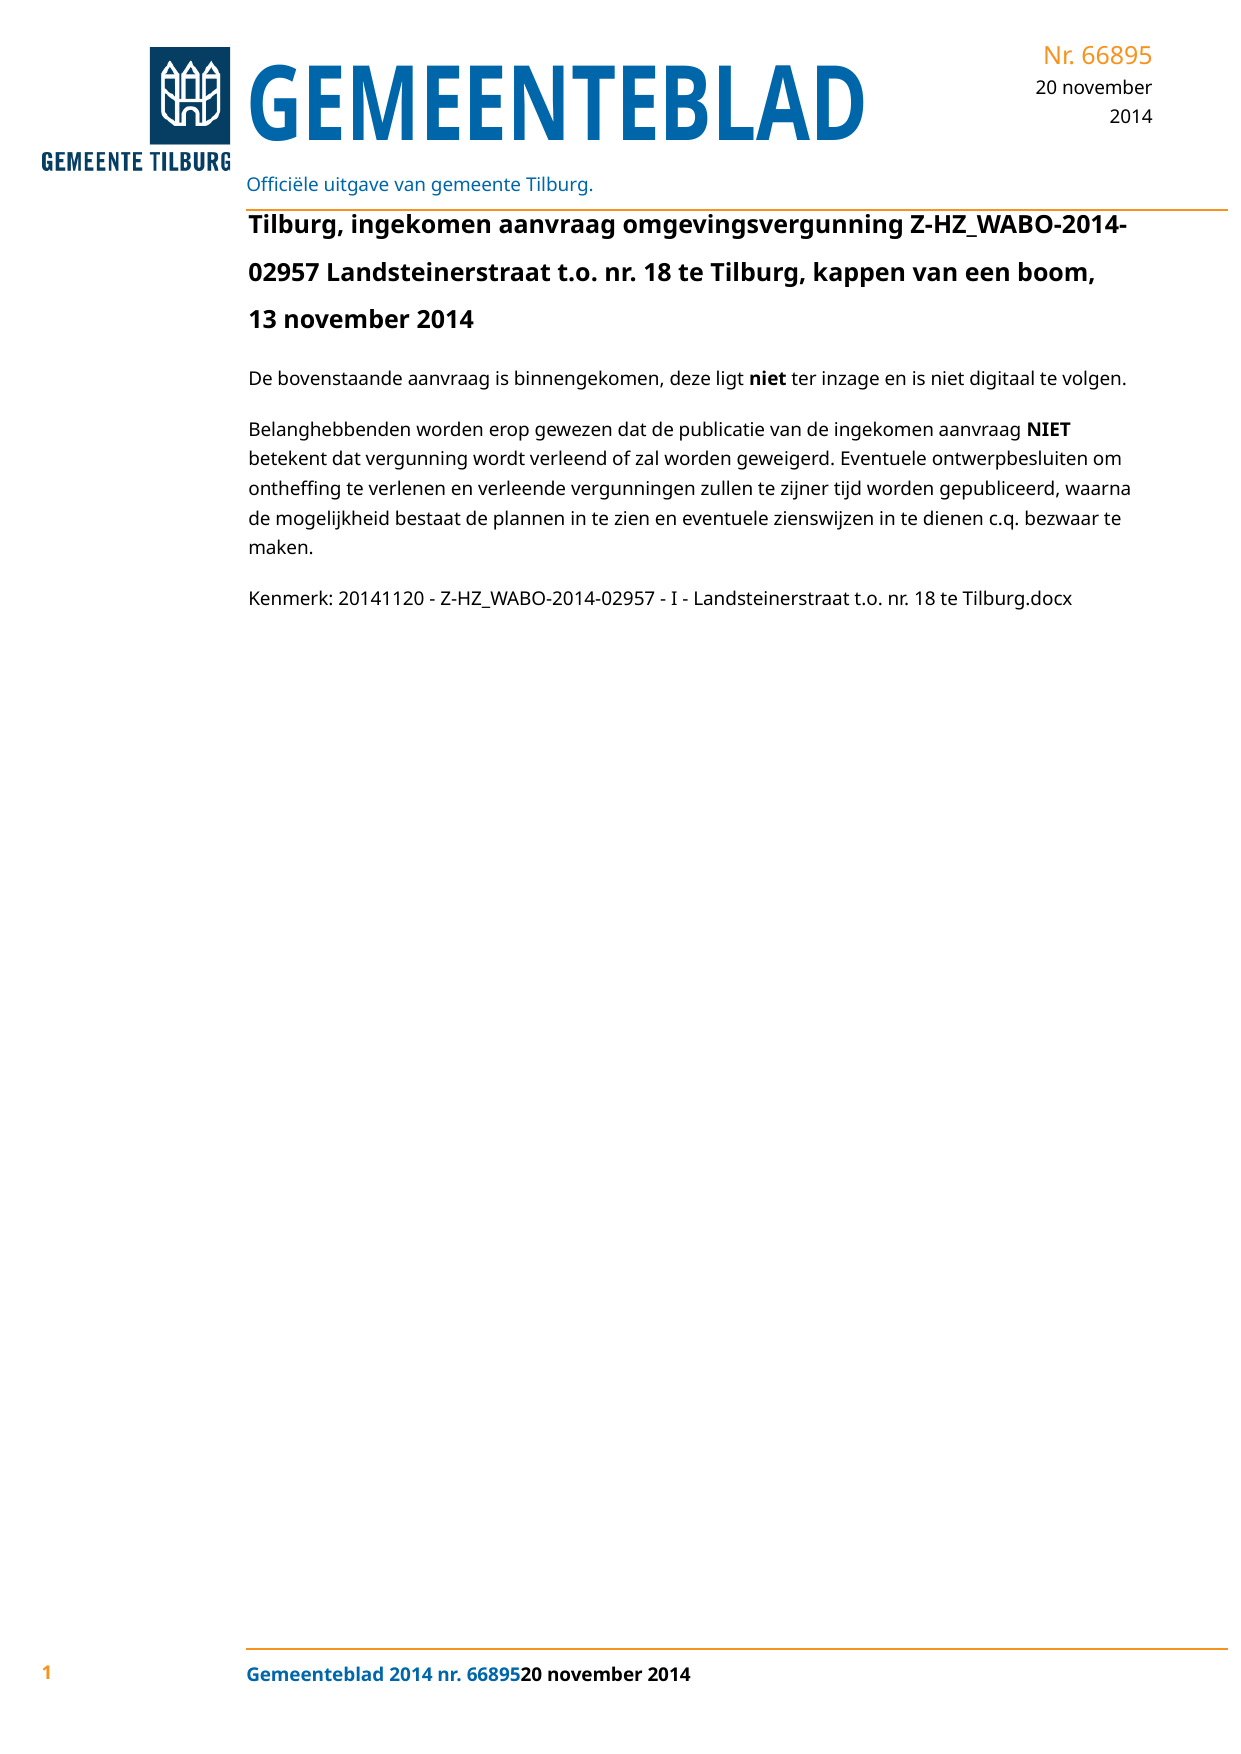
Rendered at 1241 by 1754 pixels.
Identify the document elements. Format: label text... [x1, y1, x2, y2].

picture [41, 47, 231, 172]
text Kenmerk: 20141120 - Z-HZ_WABO-2014-02957 - I - Landsteinerstraat t.o. nr. 18 te Tilburg.docx [248, 585, 1152, 610]
text Tilburg, ingekomen aanvraag omgevingsvergunning Z-HZ_WABO-2014-02957 Landsteinerstraat t.o. nr. 18 te Tilburg, kappen van een boom, 13 november 2014 [248, 211, 1152, 336]
text Belanghebbenden worden erop gewezen dat de publicatie van de ingekomen aanvraag NIET betekent dat vergunning wordt verleend of zal worden geweigerd. Eventuele ontwerpbesluiten om ontheffing te verlenen en verleende vergunningen zullen te zijner tijd worden gepubliceerd, waarna de mogelijkheid bestaat de plannen in te zien en eventuele zienswijzen in te dienen c.q. bezwaar te maken. [248, 416, 1152, 560]
text De bovenstaande aanvraag is binnengekomen, deze ligt niet ter inzage en is niet digitaal te volgen. [248, 366, 1152, 391]
